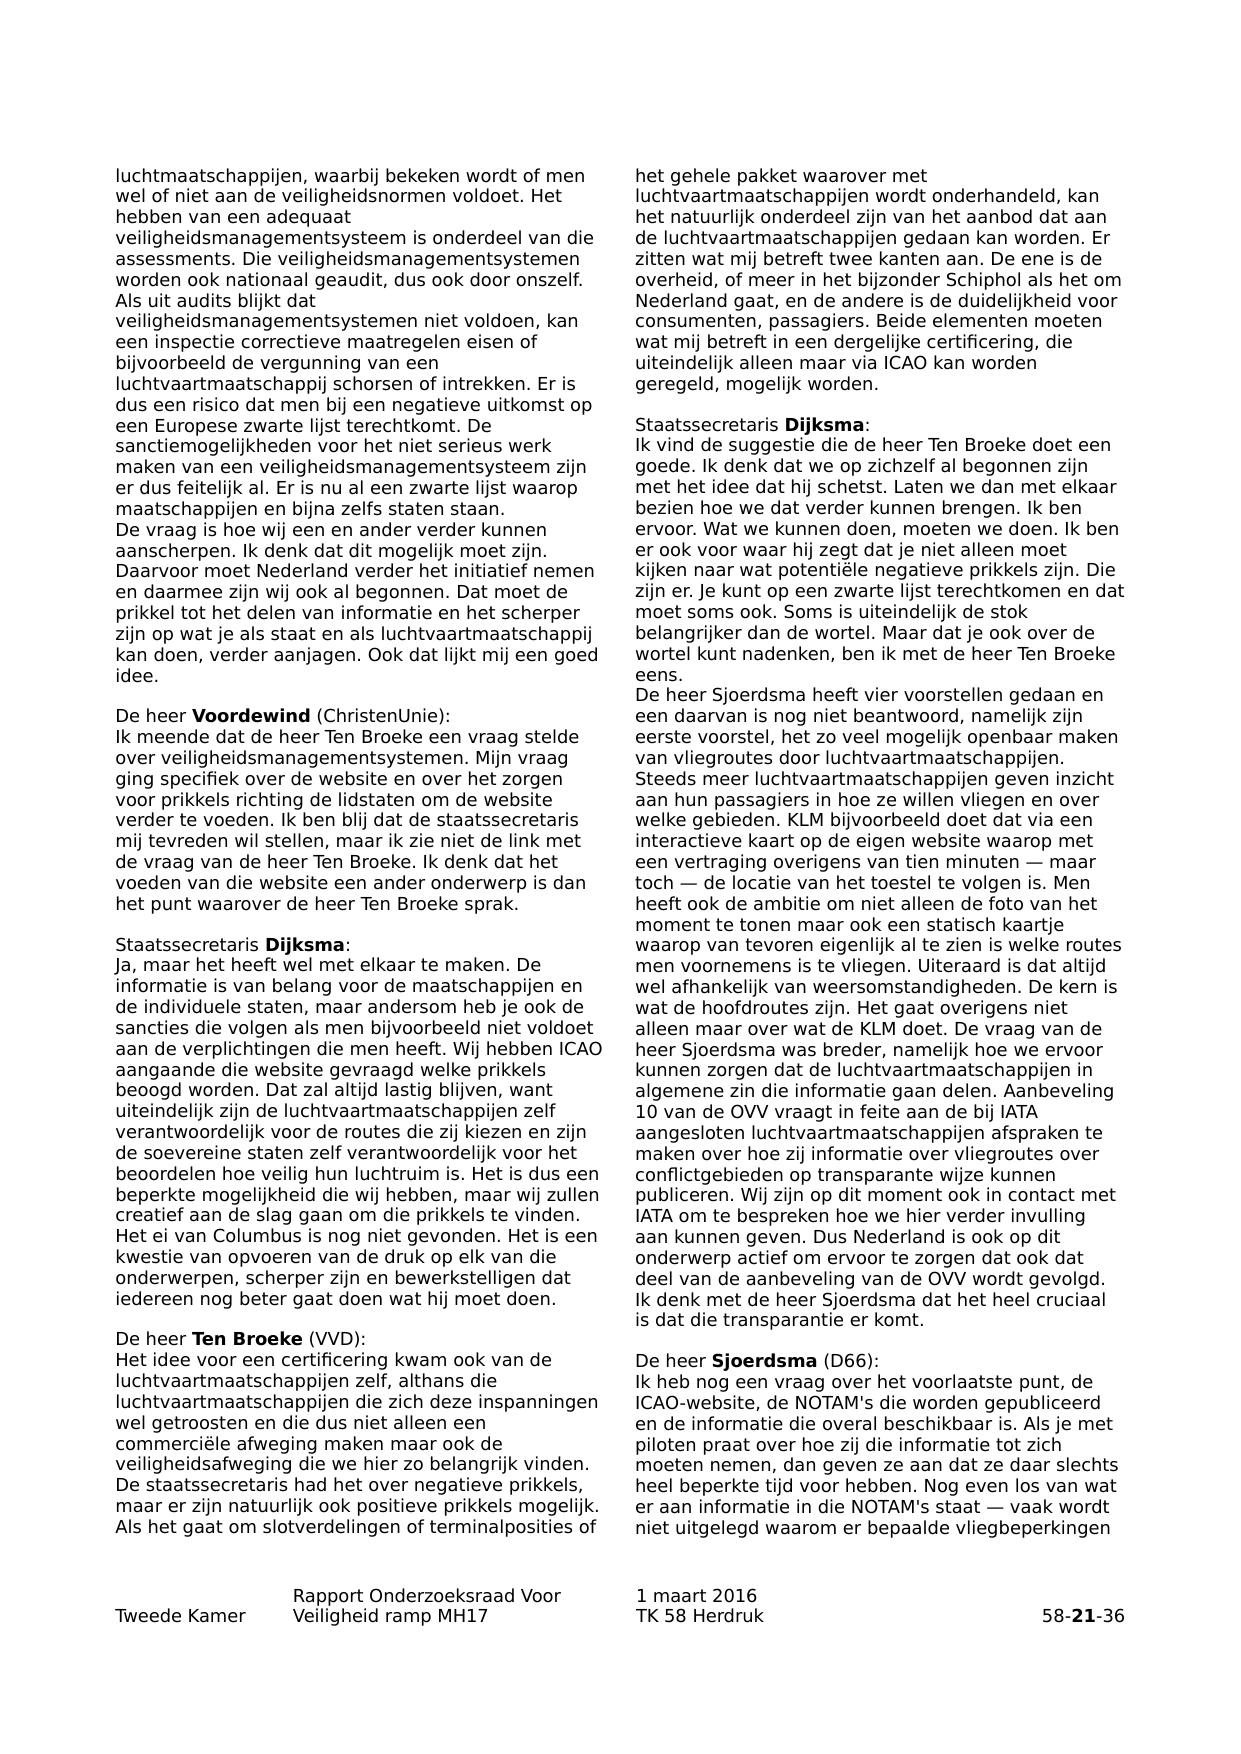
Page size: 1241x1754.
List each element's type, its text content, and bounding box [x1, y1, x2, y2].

text De heer Sjoerdsma heeft vier voorstellen gedaan en een daarvan is nog niet beantwoord, namelijk zijn eerste voorstel, het zo veel mogelijk openbaar maken van vliegroutes door luchtvaartmaatschappijen. Steeds meer luchtvaartmaatschappijen geven inzicht aan hun passagiers in hoe ze willen vliegen en over welke gebieden. KLM bijvoorbeeld doet dat via een interactieve kaart op de eigen website waarop met een vertraging overigens van tien minuten — maar toch — de locatie van het toestel te volgen is. Men heeft ook de ambitie om niet alleen de foto van het moment te tonen maar ook een statisch kaartje waarop van tevoren eigenlijk al te zien is welke routes men voornemens is te vliegen. Uiteraard is dat altijd wel afhankelijk van weersomstandigheden. De kern is wat de hoofdroutes zijn. Het gaat overigens niet alleen maar over wat de KLM doet. De vraag van de heer Sjoerdsma was breder, namelijk hoe we ervoor kunnen zorgen dat de luchtvaartmaatschappijen in algemene zin die informatie gaan delen. Aanbeveling 10 van de OVV vraagt in feite aan de bij IATA aangesloten luchtvaartmaatschappijen afspraken te maken over hoe zij informatie over vliegroutes over conflictgebieden op transparante wijze kunnen publiceren. Wij zijn op dit moment ook in contact met IATA om te bespreken hoe we hier verder invulling aan kunnen geven. Dus Nederland is ook op dit onderwerp actief om ervoor te zorgen dat ook dat deel van de aanbeveling van de OVV wordt gevolgd. Ik denk met de heer Sjoerdsma dat het heel cruciaal is dat die transparantie er komt. [635, 685, 1125, 1331]
text De heer Sjoerdsma (D66): [635, 1351, 1125, 1372]
text Ja, maar het heeft wel met elkaar te maken. De informatie is van belang voor de maatschappijen en de individuele staten, maar andersom heb je ook de sancties die volgen als men bijvoorbeeld niet voldoet aan de verplichtingen die men heeft. Wij hebben ICAO aangaande die website gevraagd welke prikkels beoogd worden. Dat zal altijd lastig blijven, want uiteindelijk zijn de luchtvaartmaatschappijen zelf verantwoordelijk voor de routes die zij kiezen en zijn de soevereine staten zelf verantwoordelijk voor het beoordelen hoe veilig hun luchtruim is. Het is dus een beperkte mogelijkheid die wij hebben, maar wij zullen creatief aan de slag gaan om die prikkels te vinden. Het ei van Columbus is nog niet gevonden. Het is een kwestie van opvoeren van de druk op elk van die onderwerpen, scherper zijn en bewerkstelligen dat iedereen nog beter gaat doen wat hij moet doen. [115, 955, 605, 1309]
text het gehele pakket waarover met luchtvaartmaatschappijen wordt onderhandeld, kan het natuurlijk onderdeel zijn van het aanbod dat aan de luchtvaartmaatschappijen gedaan kan worden. Er zitten wat mij betreft twee kanten aan. De ene is de overheid, of meer in het bijzonder Schiphol als het om Nederland gaat, en de andere is de duidelijkheid voor consumenten, passagiers. Beide elementen moeten wat mij betreft in een dergelijke certificering, die uiteindelijk alleen maar via ICAO kan worden geregeld, mogelijk worden. [635, 165, 1125, 394]
text De heer Ten Broeke (VVD): [115, 1329, 605, 1350]
text Ik heb nog een vraag over het voorlaatste punt, de ICAO-website, de NOTAM's die worden gepubliceerd en de informatie die overal beschikbaar is. Als je met piloten praat over hoe zij die informatie tot zich moeten nemen, dan geven ze aan dat ze daar slechts heel beperkte tijd voor hebben. Nog even los van wat er aan informatie in die NOTAM's staat — vaak wordt niet uitgelegd waarom er bepaalde vliegbeperkingen [635, 1372, 1125, 1538]
text De heer Voordewind (ChristenUnie): [115, 706, 605, 727]
text Het idee voor een certificering kwam ook van de luchtvaartmaatschappijen zelf, althans die luchtvaartmaatschappijen die zich deze inspanningen wel getroosten en die dus niet alleen een commerciële afweging maken maar ook de veiligheidsafweging die we hier zo belangrijk vinden. De staatssecretaris had het over negatieve prikkels, maar er zijn natuurlijk ook positieve prikkels mogelijk. Als het gaat om slotverdelingen of terminalposities of [115, 1350, 605, 1537]
text Staatssecretaris Dijksma: [635, 414, 1125, 435]
text De vraag is hoe wij een en ander verder kunnen aanscherpen. Ik denk dat dit mogelijk moet zijn. Daarvoor moet Nederland verder het initiatief nemen en daarmee zijn wij ook al begonnen. Dat moet de prikkel tot het delen van informatie en het scherper zijn op wat je als staat en als luchtvaartmaatschappij kan doen, verder aanjagen. Ook dat lijkt mij een goed idee. [115, 519, 605, 686]
text Ik meende dat de heer Ten Broeke een vraag stelde over veiligheidsmanagementsystemen. Mijn vraag ging specifiek over de website en over het zorgen voor prikkels richting de lidstaten om de website verder te voeden. Ik ben blij dat de staatssecretaris mij tevreden wil stellen, maar ik zie niet de link met de vraag van de heer Ten Broeke. Ik denk dat het voeden van die website een ander onderwerp is dan het punt waarover de heer Ten Broeke sprak. [115, 727, 605, 914]
text Ik vind de suggestie die de heer Ten Broeke doet een goede. Ik denk dat we op zichzelf al begonnen zijn met het idee dat hij schetst. Laten we dan met elkaar bezien hoe we dat verder kunnen brengen. Ik ben ervoor. Wat we kunnen doen, moeten we doen. Ik ben er ook voor waar hij zegt dat je niet alleen moet kijken naar wat potentiële negatieve prikkels zijn. Die zijn er. Je kunt op een zwarte lijst terechtkomen en dat moet soms ook. Soms is uiteindelijk de stok belangrijker dan de wortel. Maar dat je ook over de wortel kunt nadenken, ben ik met de heer Ten Broeke eens. [635, 435, 1125, 685]
text luchtmaatschappijen, waarbij bekeken wordt of men wel of niet aan de veiligheidsnormen voldoet. Het hebben van een adequaat veiligheidsmanagementsysteem is onderdeel van die assessments. Die veiligheidsmanagementsystemen worden ook nationaal geaudit, dus ook door onszelf. Als uit audits blijkt dat veiligheidsmanagementsystemen niet voldoen, kan een inspectie correctieve maatregelen eisen of bijvoorbeeld de vergunning van een luchtvaartmaatschappij schorsen of intrekken. Er is dus een risico dat men bij een negatieve uitkomst op een Europese zwarte lijst terechtkomt. De sanctiemogelijkheden voor het niet serieus werk maken van een veiligheidsmanagementsysteem zijn er dus feitelijk al. Er is nu al een zwarte lijst waarop maatschappijen en bijna zelfs staten staan. [115, 165, 605, 519]
text Staatssecretaris Dijksma: [115, 934, 605, 955]
